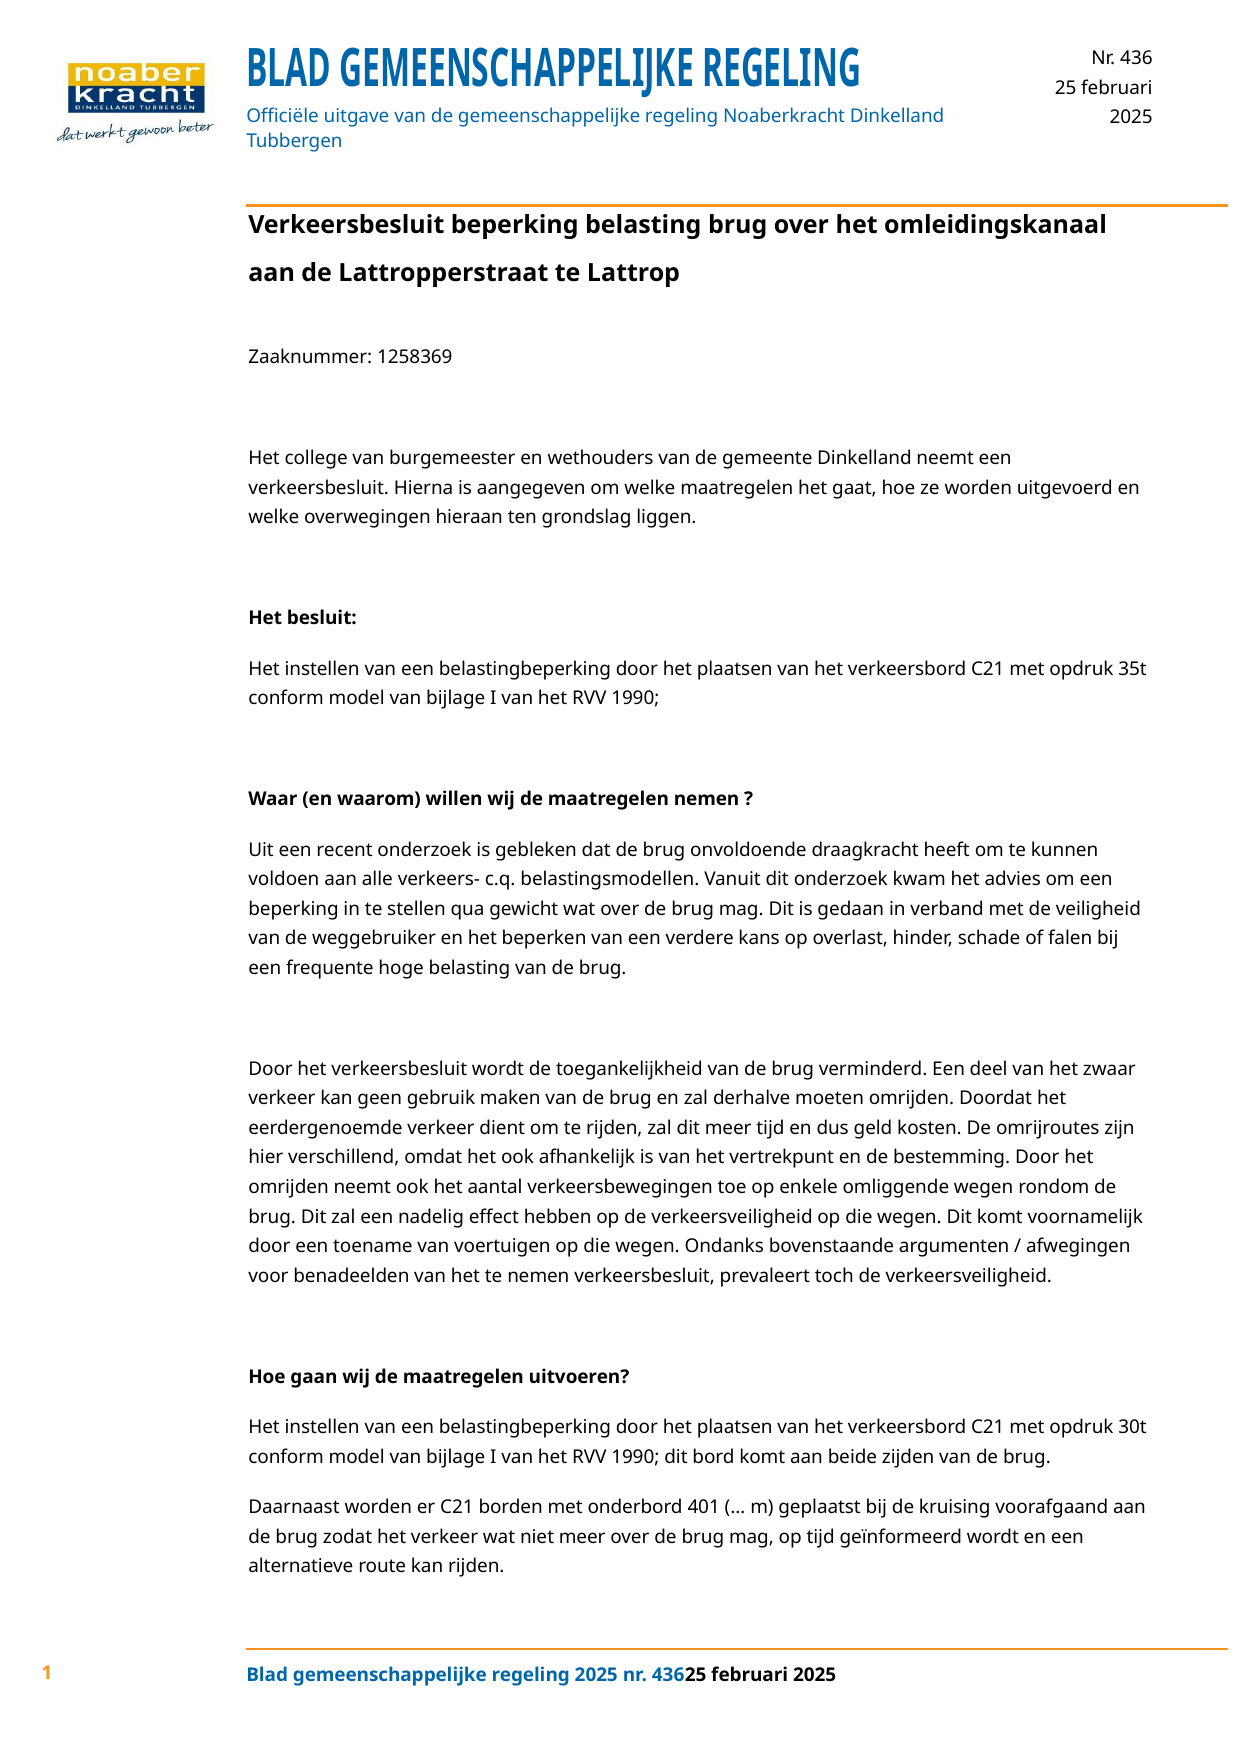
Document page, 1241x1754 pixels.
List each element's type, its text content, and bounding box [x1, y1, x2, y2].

text Het instellen van een belastingbeperking door het plaatsen van het verkeersbord C21 met opdruk 35t conform model van bijlage I van het RVV 1990; [248, 655, 1152, 710]
text Het college van burgemeester en wethouders van de gemeente Dinkelland neemt een verkeersbesluit. Hierna is aangegeven om welke maatregelen het gaat, hoe ze worden uitgevoerd en welke overwegingen hieraan ten grondslag liggen. [248, 444, 1152, 529]
text Verkeersbesluit beperking belasting brug over het omleidingskanaal aan de Lattropperstraat te Lattrop [248, 207, 1152, 288]
text Door het verkeersbesluit wordt de toegankelijkheid van de brug verminderd. Een deel van het zwaar verkeer kan geen gebruik maken van de brug en zal derhalve moeten omrijden. Doordat het eerdergenoemde verkeer dient om te rijden, zal dit meer tijd en dus geld kosten. De omrijroutes zijn hier verschillend, omdat het ook afhankelijk is van het vertrekpunt en de bestemming. Door het omrijden neemt ook het aantal verkeersbewegingen toe op enkele omliggende wegen rondom de brug. Dit zal een nadelig effect hebben op de verkeersveiligheid op die wegen. Dit komt voornamelijk door een toename van voertuigen op die wegen. Ondanks bovenstaande argumenten / afwegingen voor benadeelden van het te nemen verkeersbesluit, prevaleert toch de verkeersveiligheid. [248, 1055, 1152, 1288]
text Uit een recent onderzoek is gebleken dat de brug onvoldoende draagkracht heeft om te kunnen voldoen aan alle verkeers- c.q. belastingsmodellen. Vanuit dit onderzoek kwam het advies om een beperking in te stellen qua gewicht wat over de brug mag. Dit is gedaan in verband met de veiligheid van de weggebruiker en het beperken van een verdere kans op overlast, hinder, schade of falen bij een frequente hoge belasting van de brug. [248, 836, 1152, 980]
text Het besluit: [248, 604, 1152, 630]
picture [41, 47, 231, 172]
text Zaaknummer: 1258369 [248, 344, 1152, 369]
text Hoe gaan wij de maatregelen uitvoeren? [248, 1363, 1152, 1388]
text Het instellen van een belastingbeperking door het plaatsen van het verkeersbord C21 met opdruk 30t conform model van bijlage I van het RVV 1990; dit bord komt aan beide zijden van de brug. [248, 1413, 1152, 1468]
text Daarnaast worden er C21 borden met onderbord 401 (… m) geplaatst bij de kruising voorafgaand aan de brug zodat het verkeer wat niet meer over de brug mag, op tijd geïnformeerd wordt en een alternatieve route kan rijden. [248, 1493, 1152, 1578]
text Waar (en waarom) willen wij de maatregelen nemen ? [248, 785, 1152, 811]
